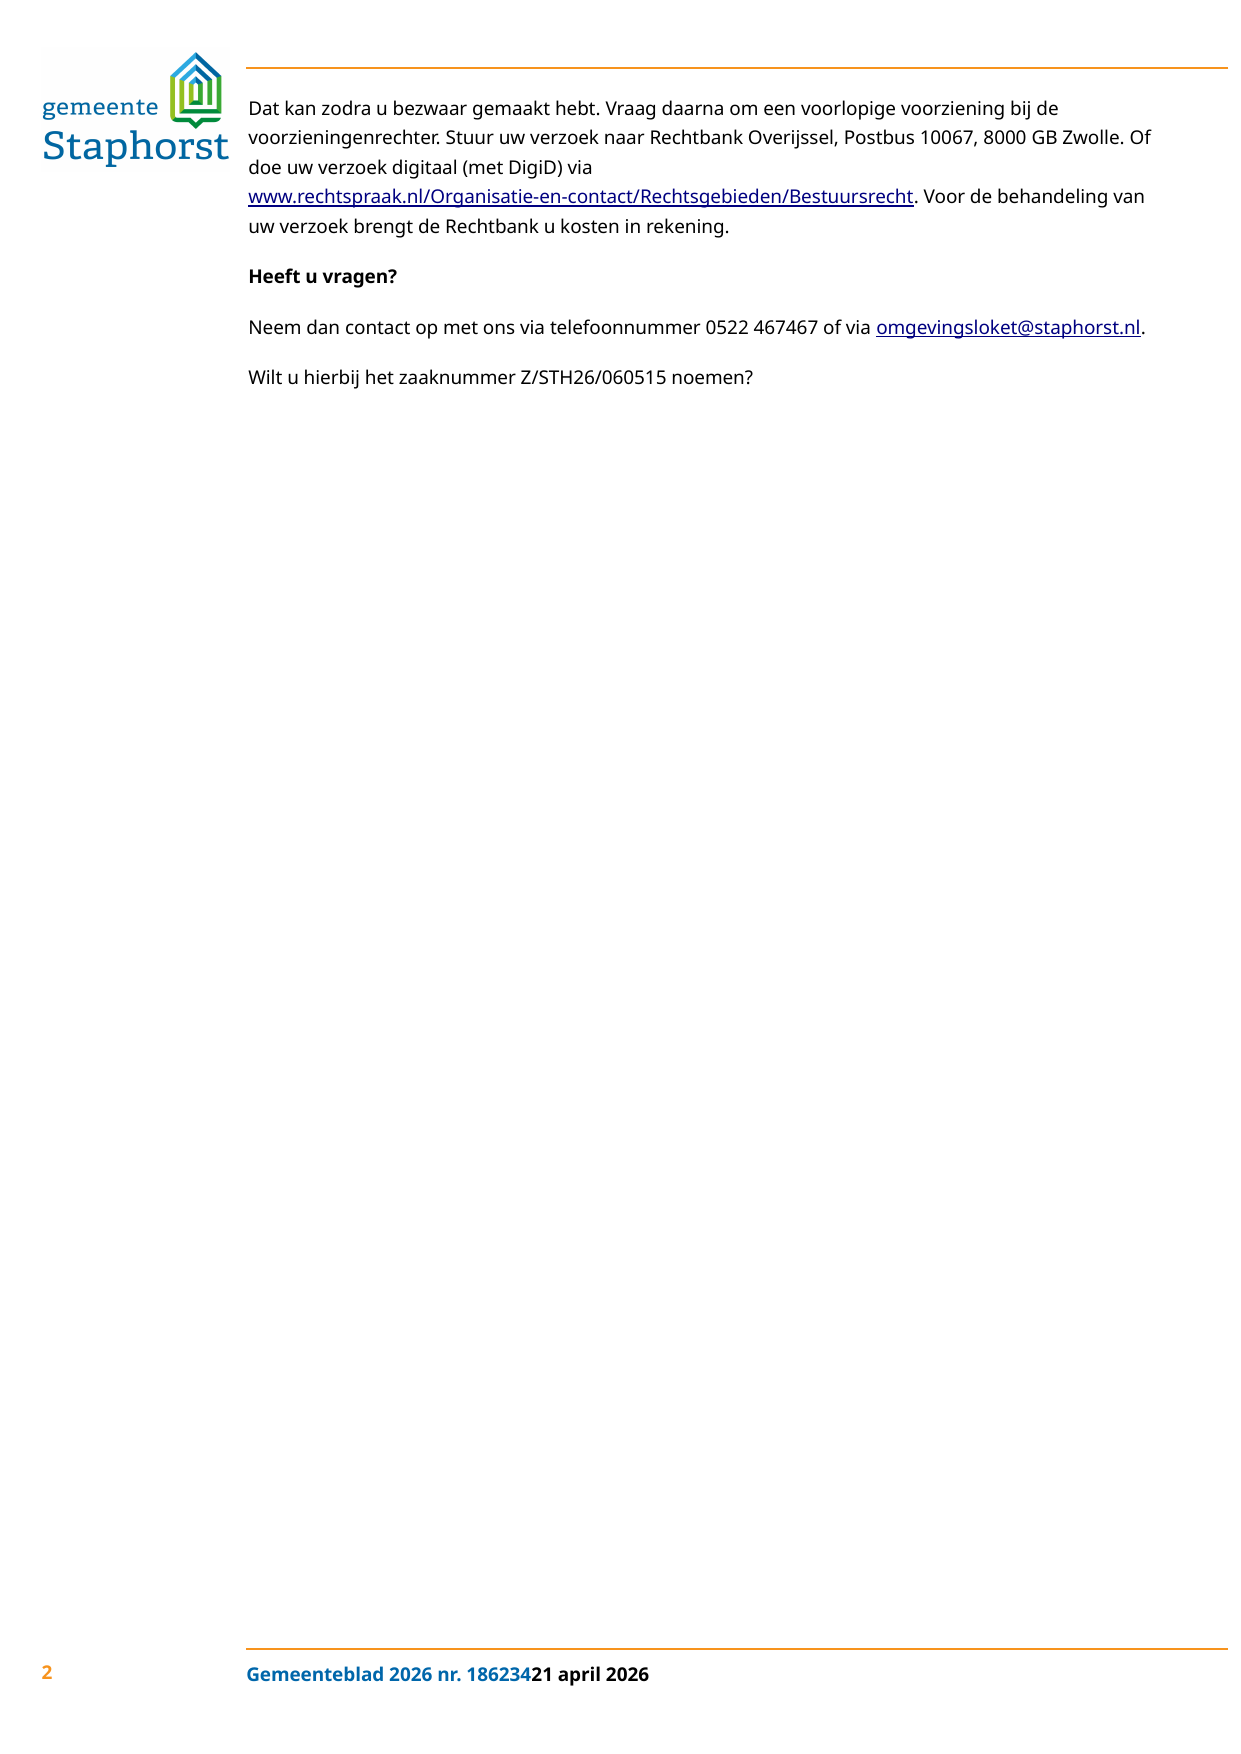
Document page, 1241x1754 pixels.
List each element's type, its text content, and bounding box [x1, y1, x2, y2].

text Heeft u vragen? [248, 263, 1152, 289]
text Wilt u hierbij het zaaknummer Z/STH26/060515 noemen? [248, 364, 1152, 390]
picture [41, 47, 231, 172]
text Dat kan zodra u bezwaar gemaakt hebt. Vraag daarna om een voorlopige voorziening bij de voorzieningenrechter. Stuur uw verzoek naar Rechtbank Overijssel, Postbus 10067, 8000 GB Zwolle. Of doe uw verzoek digitaal (met DigiD) via www.rechtspraak.nl/Organisatie-en-contact/Rechtsgebieden/Bestuursrecht. Voor de behandeling van uw verzoek brengt de Rechtbank u kosten in rekening. [248, 95, 1152, 239]
text Neem dan contact op met ons via telefoonnummer 0522 467467 of via omgevingsloket@staphorst.nl. [248, 314, 1152, 340]
